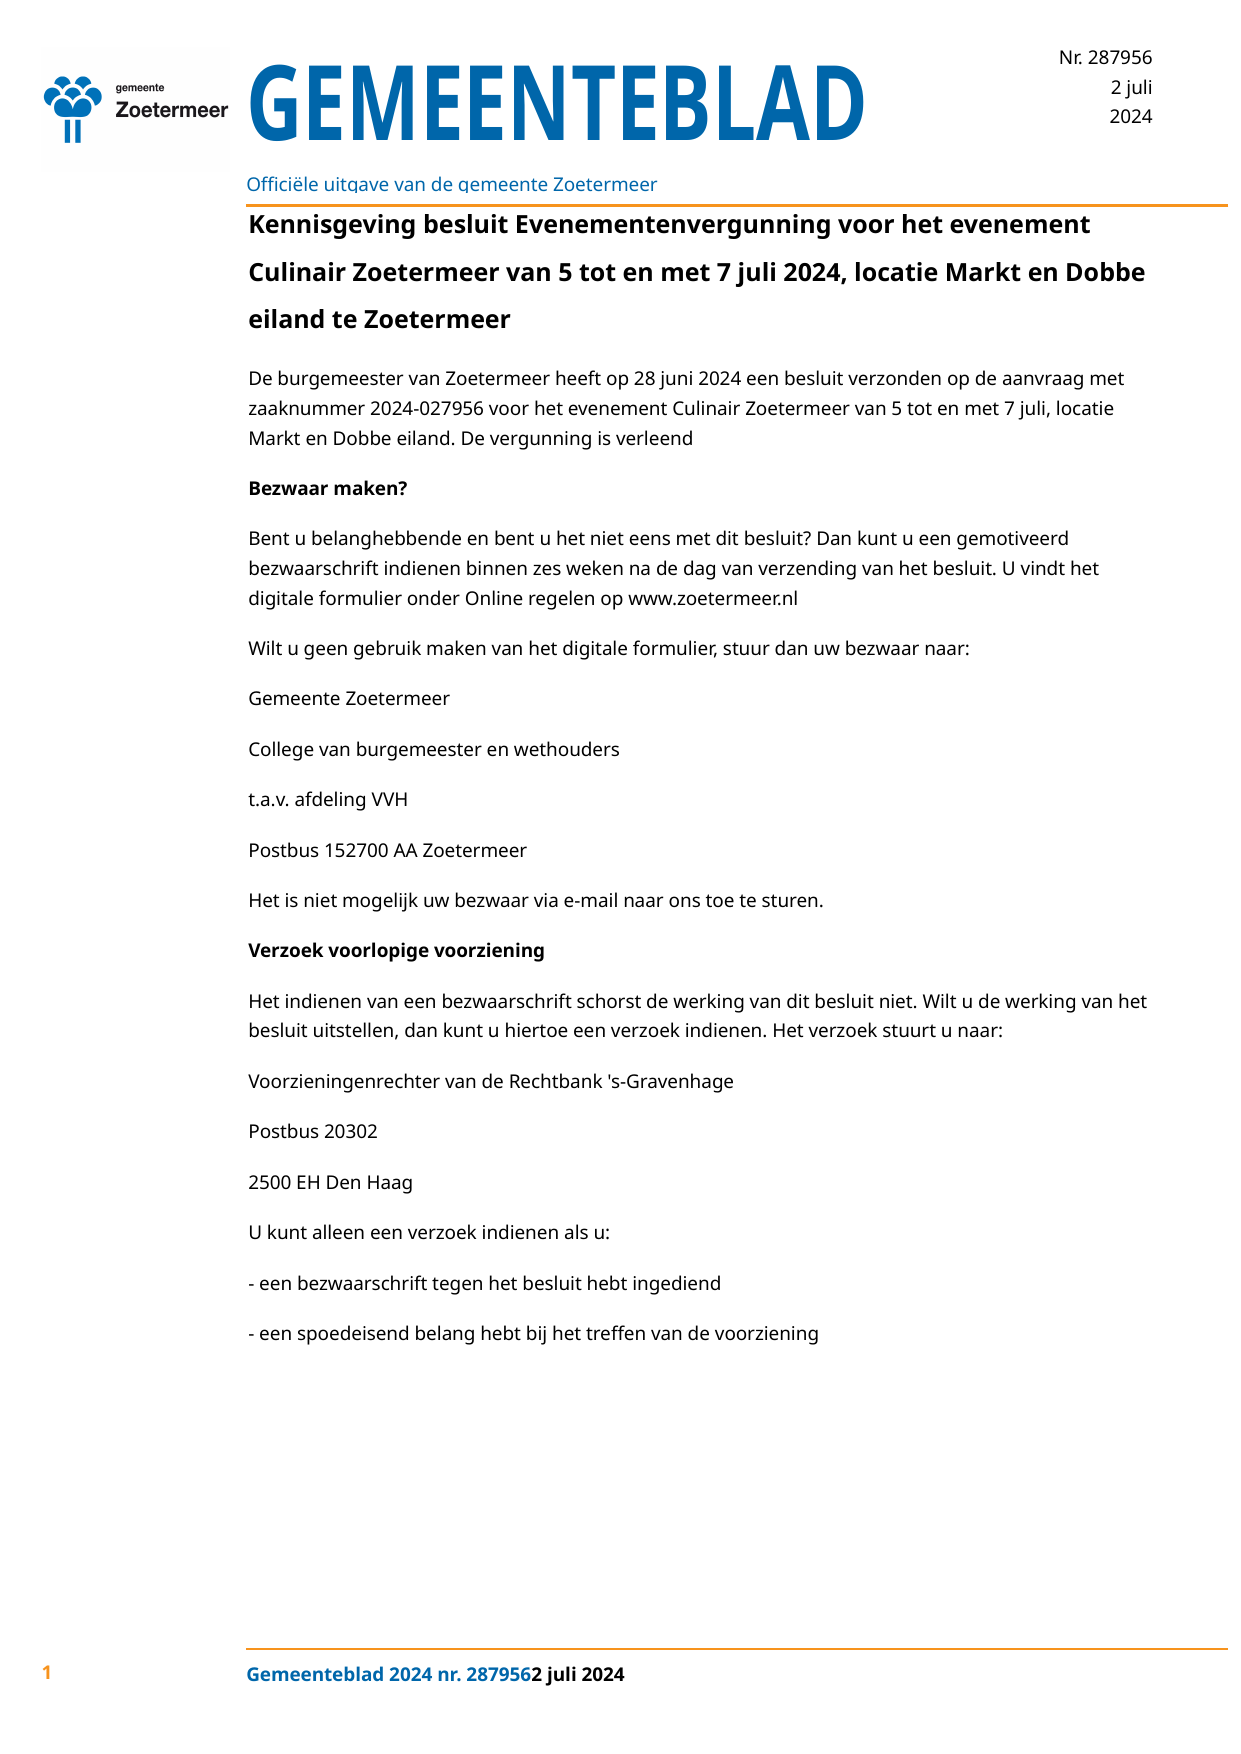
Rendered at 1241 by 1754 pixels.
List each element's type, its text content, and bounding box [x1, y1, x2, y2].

text Het indienen van een bezwaarschrift schorst de werking van dit besluit niet. Wilt u de werking van het besluit uitstellen, dan kunt u hiertoe een verzoek indienen. Het verzoek stuurt u naar: [248, 988, 1152, 1043]
text Wilt u geen gebruik maken van het digitale formulier, stuur dan uw bezwaar naar: [248, 635, 1152, 661]
text Gemeente Zoetermeer [248, 686, 1152, 711]
text Het is niet mogelijk uw bezwaar via e-mail naar ons toe te sturen. [248, 887, 1152, 913]
text - een spoedeisend belang hebt bij het treffen van de voorziening [248, 1320, 1152, 1346]
text t.a.v. afdeling VVH [248, 786, 1152, 812]
text Bezwaar maken? [248, 475, 1152, 501]
text Postbus 152700 AA Zoetermeer [248, 837, 1152, 862]
text Kennisgeving besluit Evenementenvergunning voor het evenement Culinair Zoetermeer van 5 tot en met 7 juli 2024, locatie Markt en Dobbe eiland te Zoetermeer [248, 207, 1152, 336]
text Postbus 20302 [248, 1118, 1152, 1144]
text U kunt alleen een verzoek indienen als u: [248, 1219, 1152, 1245]
text 2500 EH Den Haag [248, 1169, 1152, 1194]
text College van burgemeester en wethouders [248, 736, 1152, 762]
text Verzoek voorlopige voorziening [248, 938, 1152, 963]
text Bent u belanghebbende en bent u het niet eens met dit besluit? Dan kunt u een gemotiveerd bezwaarschrift indienen binnen zes weken na de dag van verzending van het besluit. U vindt het digitale formulier onder Online regelen op www.zoetermeer.nl [248, 526, 1152, 610]
picture [41, 47, 231, 172]
text Voorzieningenrechter van de Rechtbank 's-Gravenhage [248, 1068, 1152, 1094]
text - een bezwaarschrift tegen het besluit hebt ingediend [248, 1270, 1152, 1295]
text De burgemeester van Zoetermeer heeft op 28 juni 2024 een besluit verzonden op de aanvraag met zaaknummer 2024-027956 voor het evenement Culinair Zoetermeer van 5 tot en met 7 juli, locatie Markt en Dobbe eiland. De vergunning is verleend [248, 366, 1152, 450]
